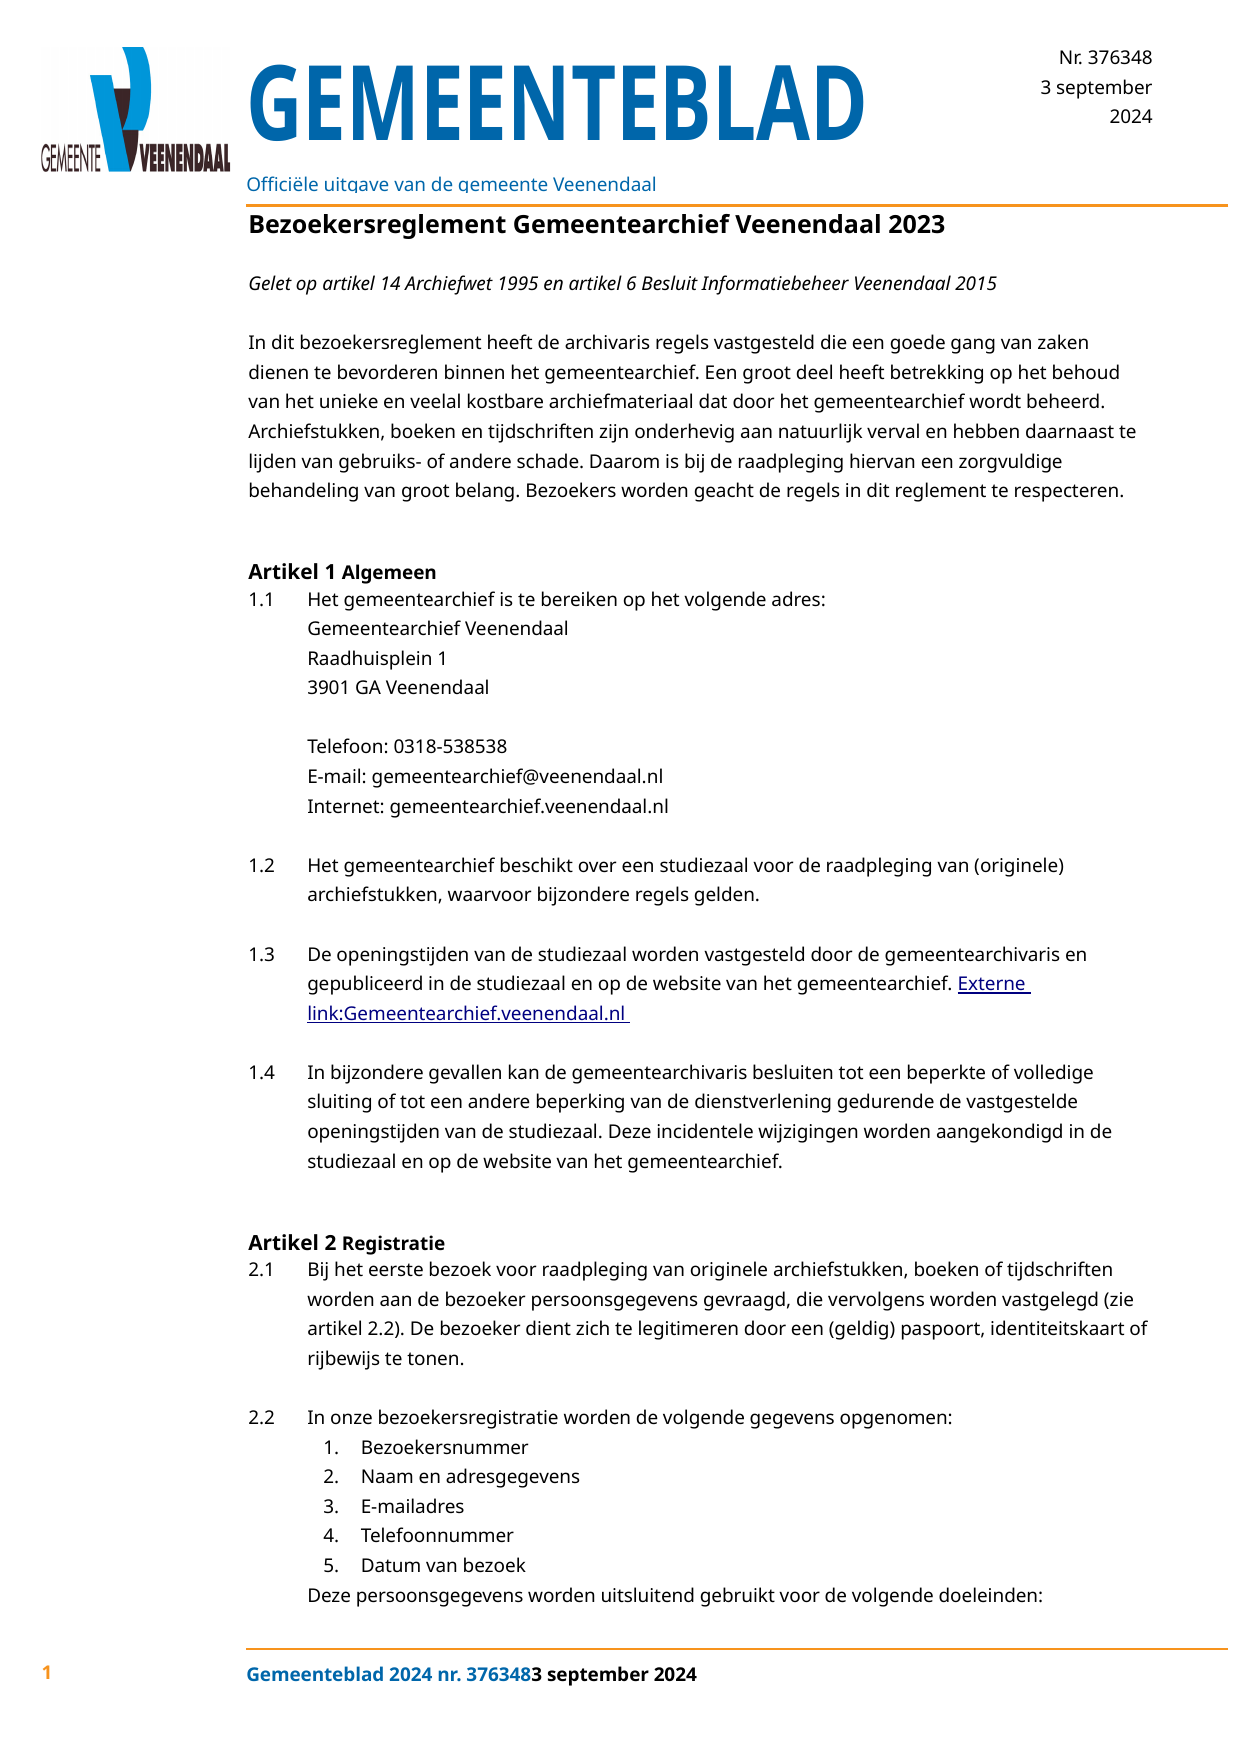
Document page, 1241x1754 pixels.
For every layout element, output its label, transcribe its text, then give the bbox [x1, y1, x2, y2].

list De openingstijden van de studiezaal worden vastgesteld door de gemeentearchivaris en gepubliceerd in de studiezaal en op de website van het gemeentearchief. Externe link:Gemeentearchief.veenendaal.nl [248, 941, 1152, 1026]
list In bijzondere gevallen kan de gemeentearchivaris besluiten tot een beperkte of volledige sluiting of tot een andere beperking van de dienstverlening gedurende de vastgestelde openingstijden van de studiezaal. Deze incidentele wijzigingen worden aangekondigd in de studiezaal en op de website van het gemeentearchief. [248, 1059, 1152, 1174]
list Bij het eerste bezoek voor raadpleging van originele archiefstukken, boeken of tijdschriften worden aan de bezoeker persoonsgegevens gevraagd, die vervolgens worden vastgelegd (zie artikel 2.2). De bezoeker dient zich te legitimeren door een (geldig) paspoort, identiteitskaart of rijbewijs te tonen. [248, 1256, 1152, 1371]
text Artikel 1 Algemeen [248, 557, 1152, 586]
picture [41, 47, 130, 172]
list Deze persoonsgegevens worden uitsluitend gebruikt voor de volgende doeleinden: [248, 1582, 1152, 1607]
list Telefoon: 0318-538538 [248, 734, 1152, 759]
text Bezoekersreglement Gemeentearchief Veenendaal 2023 [248, 207, 1152, 241]
list Datum van bezoek [323, 1552, 1152, 1578]
list Gemeentearchief Veenendaal [248, 615, 1152, 641]
list Internet: gemeentearchief.veenendaal.nl [248, 793, 1152, 819]
list Naam en adresgegevens [323, 1463, 1152, 1489]
picture [123, 47, 231, 172]
list 3901 GA Veenendaal [248, 674, 1152, 700]
list E-mail: gemeentearchief@veenendaal.nl [248, 763, 1152, 789]
list Het gemeentearchief is te bereiken op het volgende adres: [248, 586, 1152, 612]
text Artikel 2 Registratie [248, 1228, 1152, 1256]
list In onze bezoekersregistratie worden de volgende gegevens opgenomen: [248, 1404, 1152, 1430]
list Raadhuisplein 1 [248, 645, 1152, 671]
list Bezoekersnummer [323, 1434, 1152, 1459]
text Gelet op artikel 14 Archiefwet 1995 en artikel 6 Besluit Informatiebeheer Veenendaal 2015 [248, 270, 1152, 296]
list E-mailadres [323, 1493, 1152, 1519]
list Telefoonnummer [323, 1523, 1152, 1548]
text Archiefstukken, boeken en tijdschriften zijn onderhevig aan natuurlijk verval en hebben daarnaast te lijden van gebruiks- of andere schade. Daarom is bij de raadpleging hiervan een zorgvuldige behandeling van groot belang. Bezoekers worden geacht de regels in dit reglement te respecteren. [248, 418, 1152, 503]
list Het gemeentearchief beschikt over een studiezaal voor de raadpleging van (originele) archiefstukken, waarvoor bijzondere regels gelden. [248, 852, 1152, 907]
text In dit bezoekersreglement heeft de archivaris regels vastgesteld die een goede gang van zaken dienen te bevorderen binnen het gemeentearchief. Een groot deel heeft betrekking op het behoud van het unieke en veelal kostbare archiefmateriaal dat door het gemeentearchief wordt beheerd. [248, 329, 1152, 414]
